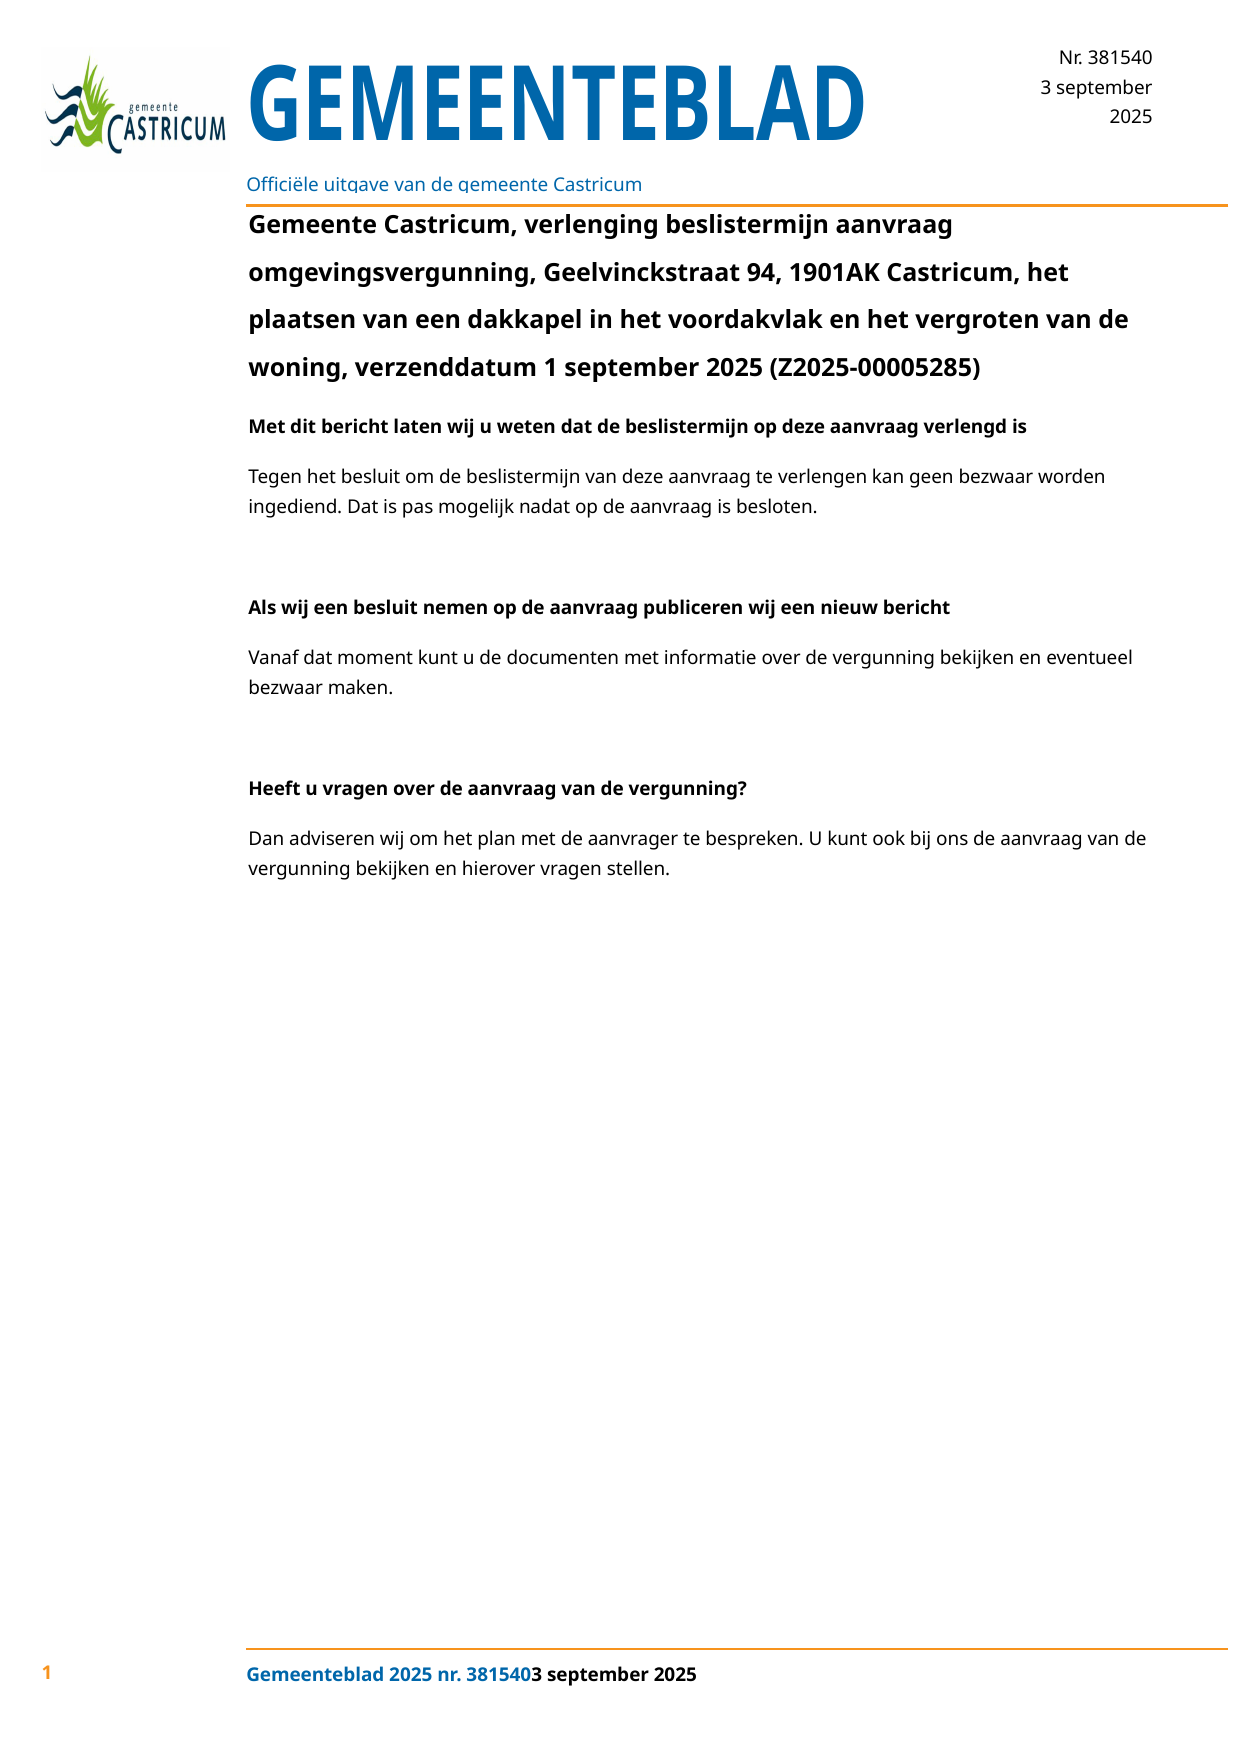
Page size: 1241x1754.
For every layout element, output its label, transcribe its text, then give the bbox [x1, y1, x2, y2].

text Tegen het besluit om de beslistermijn van deze aanvraag te verlengen kan geen bezwaar worden ingediend. Dat is pas mogelijk nadat op de aanvraag is besloten. [248, 463, 1152, 519]
picture [41, 47, 231, 172]
text Als wij een besluit nemen op de aanvraag publiceren wij een nieuw bericht [248, 594, 1152, 620]
text Gemeente Castricum, verlenging beslistermijn aanvraag omgevingsvergunning, Geelvinckstraat 94, 1901AK Castricum, het plaatsen van een dakkapel in het voordakvlak en het vergroten van de woning, verzenddatum 1 september 2025 (Z2025-00005285) [248, 207, 1152, 384]
text Dan adviseren wij om het plan met de aanvrager te bespreken. U kunt ook bij ons de aanvraag van de vergunning bekijken en hierover vragen stellen. [248, 825, 1152, 881]
text Vanaf dat moment kunt u de documenten met informatie over de vergunning bekijken en eventueel bezwaar maken. [248, 644, 1152, 700]
text Met dit bericht laten wij u weten dat de beslistermijn op deze aanvraag verlengd is [248, 413, 1152, 439]
text Heeft u vragen over de aanvraag van de vergunning? [248, 775, 1152, 801]
